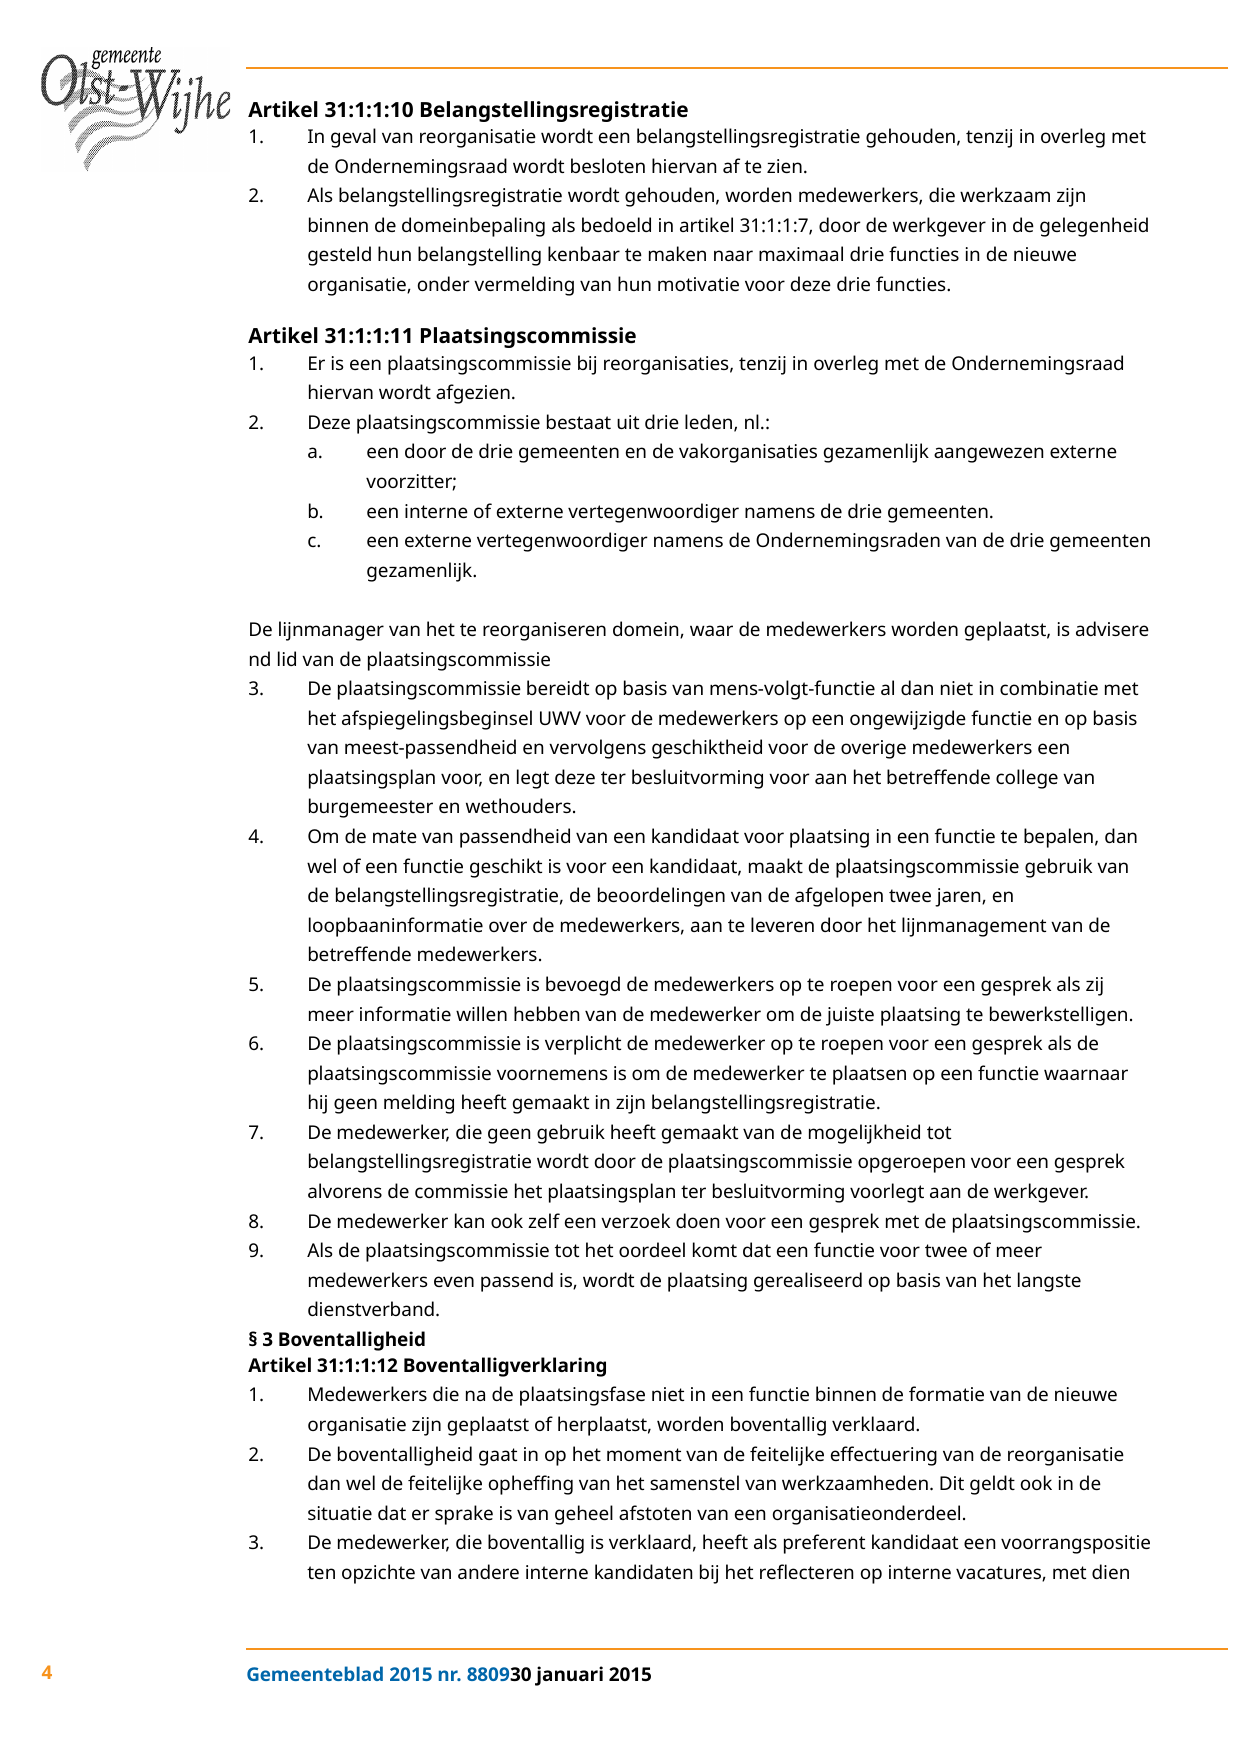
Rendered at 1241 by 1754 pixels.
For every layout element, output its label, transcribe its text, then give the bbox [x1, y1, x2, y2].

list De plaatsingscommissie bereidt op basis van mens-volgt-functie al dan niet in combinatie met het afspiegelingsbeginsel UWV voor de medewerkers op een ongewijzigde functie en op basis van meest-passendheid en vervolgens geschiktheid voor de overige medewerkers een plaatsingsplan voor, en legt deze ter besluitvorming voor aan het betreffende college van burgemeester en wethouders. [248, 675, 1152, 819]
list De medewerker kan ook zelf een verzoek doen voor een gesprek met de plaatsingscommissie. [248, 1208, 1152, 1234]
list Om de mate van passendheid van een kandidaat voor plaatsing in een functie te bepalen, dan wel of een functie geschikt is voor een kandidaat, maakt de plaatsingscommissie gebruik van de belangstellingsregistratie, de beoordelingen van de afgelopen twee jaren, en loopbaaninformatie over de medewerkers, aan te leveren door het lijnmanagement van de betreffende medewerkers. [248, 823, 1152, 967]
list Als de plaatsingscommissie tot het oordeel komt dat een functie voor twee of meer medewerkers even passend is, wordt de plaatsing gerealiseerd op basis van het langste dienstverband. [248, 1237, 1152, 1322]
list De medewerker, die geen gebruik heeft gemaakt van de mogelijkheid tot belangstellingsregistratie wordt door de plaatsingscommissie opgeroepen voor een gesprek alvorens de commissie het plaatsingsplan ter besluitvorming voorlegt aan de werkgever. [248, 1119, 1152, 1204]
picture [41, 47, 231, 172]
list De boventalligheid gaat in op het moment van de feitelijke effectuering van de reorganisatie dan wel de feitelijke opheffing van het samenstel van werkzaamheden. Dit geldt ook in de situatie dat er sprake is van geheel afstoten van een organisatieonderdeel. [248, 1441, 1152, 1526]
list Er is een plaatsingscommissie bij reorganisaties, tenzij in overleg met de Ondernemingsraad hiervan wordt afgezien. [248, 350, 1152, 405]
list een interne of externe vertegenwoordiger namens de drie gemeenten. [307, 498, 1152, 524]
list Als belangstellingsregistratie wordt gehouden, worden medewerkers, die werkzaam zijn binnen de domeinbepaling als bedoeld in artikel 31:1:1:7, door de werkgever in de gelegenheid gesteld hun belangstelling kenbaar te maken naar maximaal drie functies in de nieuwe organisatie, onder vermelding van hun motivatie voor deze drie functies. [248, 182, 1152, 297]
list een door de drie gemeenten en de vakorganisaties gezamenlijk aangewezen externe voorzitter; [307, 439, 1152, 494]
list een externe vertegenwoordiger namens de Ondernemingsraden van de drie gemeenten gezamenlijk. [307, 527, 1152, 583]
text Artikel 31:1:1:10 Belangstellingsregistratie [248, 95, 1152, 123]
list Deze plaatsingscommissie bestaat uit drie leden, nl.: [248, 409, 1152, 435]
text § 3 Boventalligheid [248, 1326, 1152, 1352]
list De medewerker, die boventallig is verklaard, heeft als preferent kandidaat een voorrangspositie ten opzichte van andere interne kandidaten bij het reflecteren op interne vacatures, met dien [248, 1529, 1152, 1585]
text De lijnmanager van het te reorganiseren domein, waar de medewerkers worden geplaatst, is adviserend lid van de plaatsingscommissie [248, 616, 1152, 672]
list De plaatsingscommissie is bevoegd de medewerkers op te roepen voor een gesprek als zij meer informatie willen hebben van de medewerker om de juiste plaatsing te bewerkstelligen. [248, 971, 1152, 1027]
list In geval van reorganisatie wordt een belangstellingsregistratie gehouden, tenzij in overleg met de Ondernemingsraad wordt besloten hiervan af te zien. [248, 123, 1152, 178]
text Artikel 31:1:1:11 Plaatsingscommissie [248, 322, 1152, 350]
list De plaatsingscommissie is verplicht de medewerker op te roepen voor een gesprek als de plaatsingscommissie voornemens is om de medewerker te plaatsen op een functie waarnaar hij geen melding heeft gemaakt in zijn belangstellingsregistratie. [248, 1030, 1152, 1115]
list Medewerkers die na de plaatsingsfase niet in een functie binnen de formatie van de nieuwe organisatie zijn geplaatst of herplaatst, worden boventallig verklaard. [248, 1382, 1152, 1437]
text Artikel 31:1:1:12 Boventalligverklaring [248, 1352, 1152, 1378]
